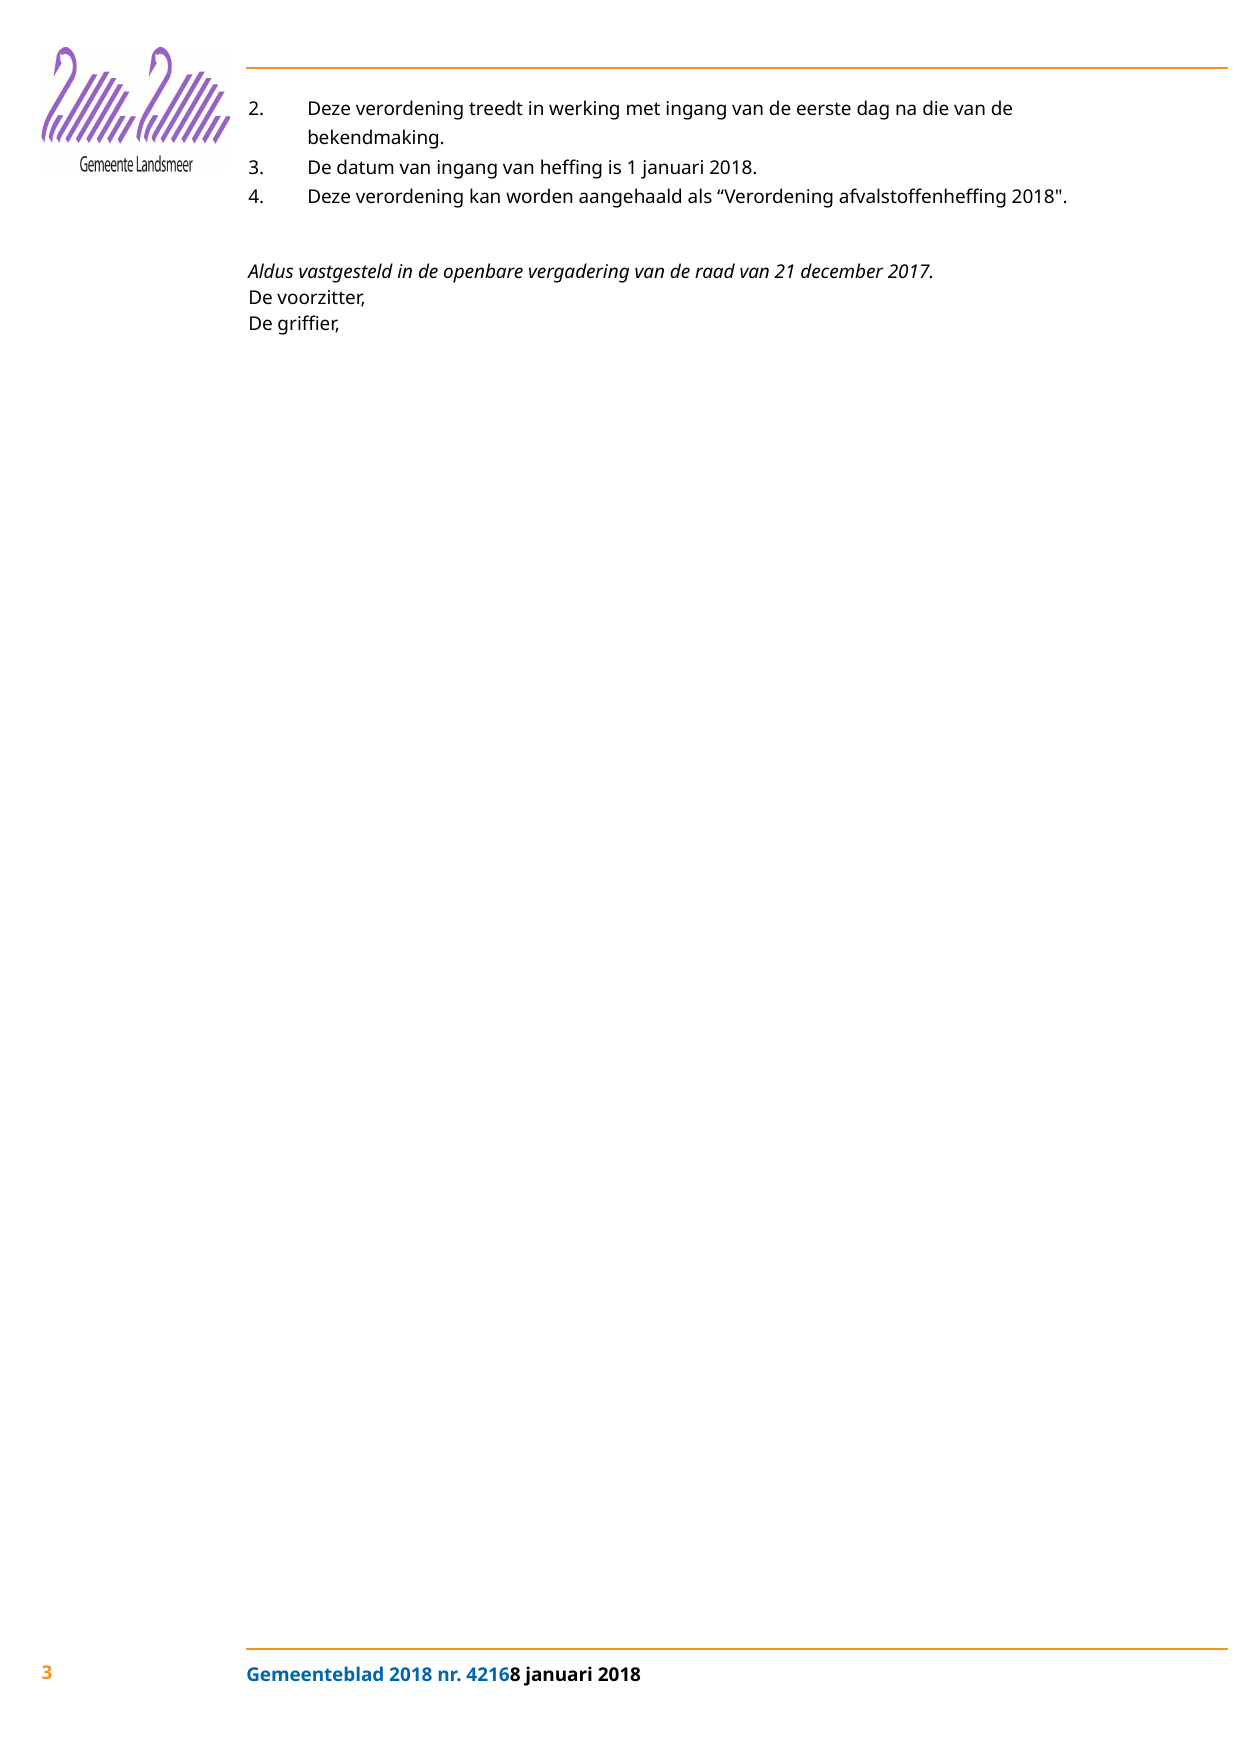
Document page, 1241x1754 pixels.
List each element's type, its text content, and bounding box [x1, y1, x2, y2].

text Aldus vastgesteld in de openbare vergadering van de raad van 21 december 2017. [248, 259, 1152, 284]
list Deze verordening kan worden aangehaald als “Verordening afvalstoffenheffing 2018". [248, 183, 1152, 209]
list Deze verordening treedt in werking met ingang van de eerste dag na die van de bekendmaking. [248, 95, 1152, 150]
text De griffier, [248, 310, 1152, 336]
list De datum van ingang van heffing is 1 januari 2018. [248, 154, 1152, 180]
picture [41, 47, 231, 172]
text De voorzitter, [248, 284, 1152, 310]
